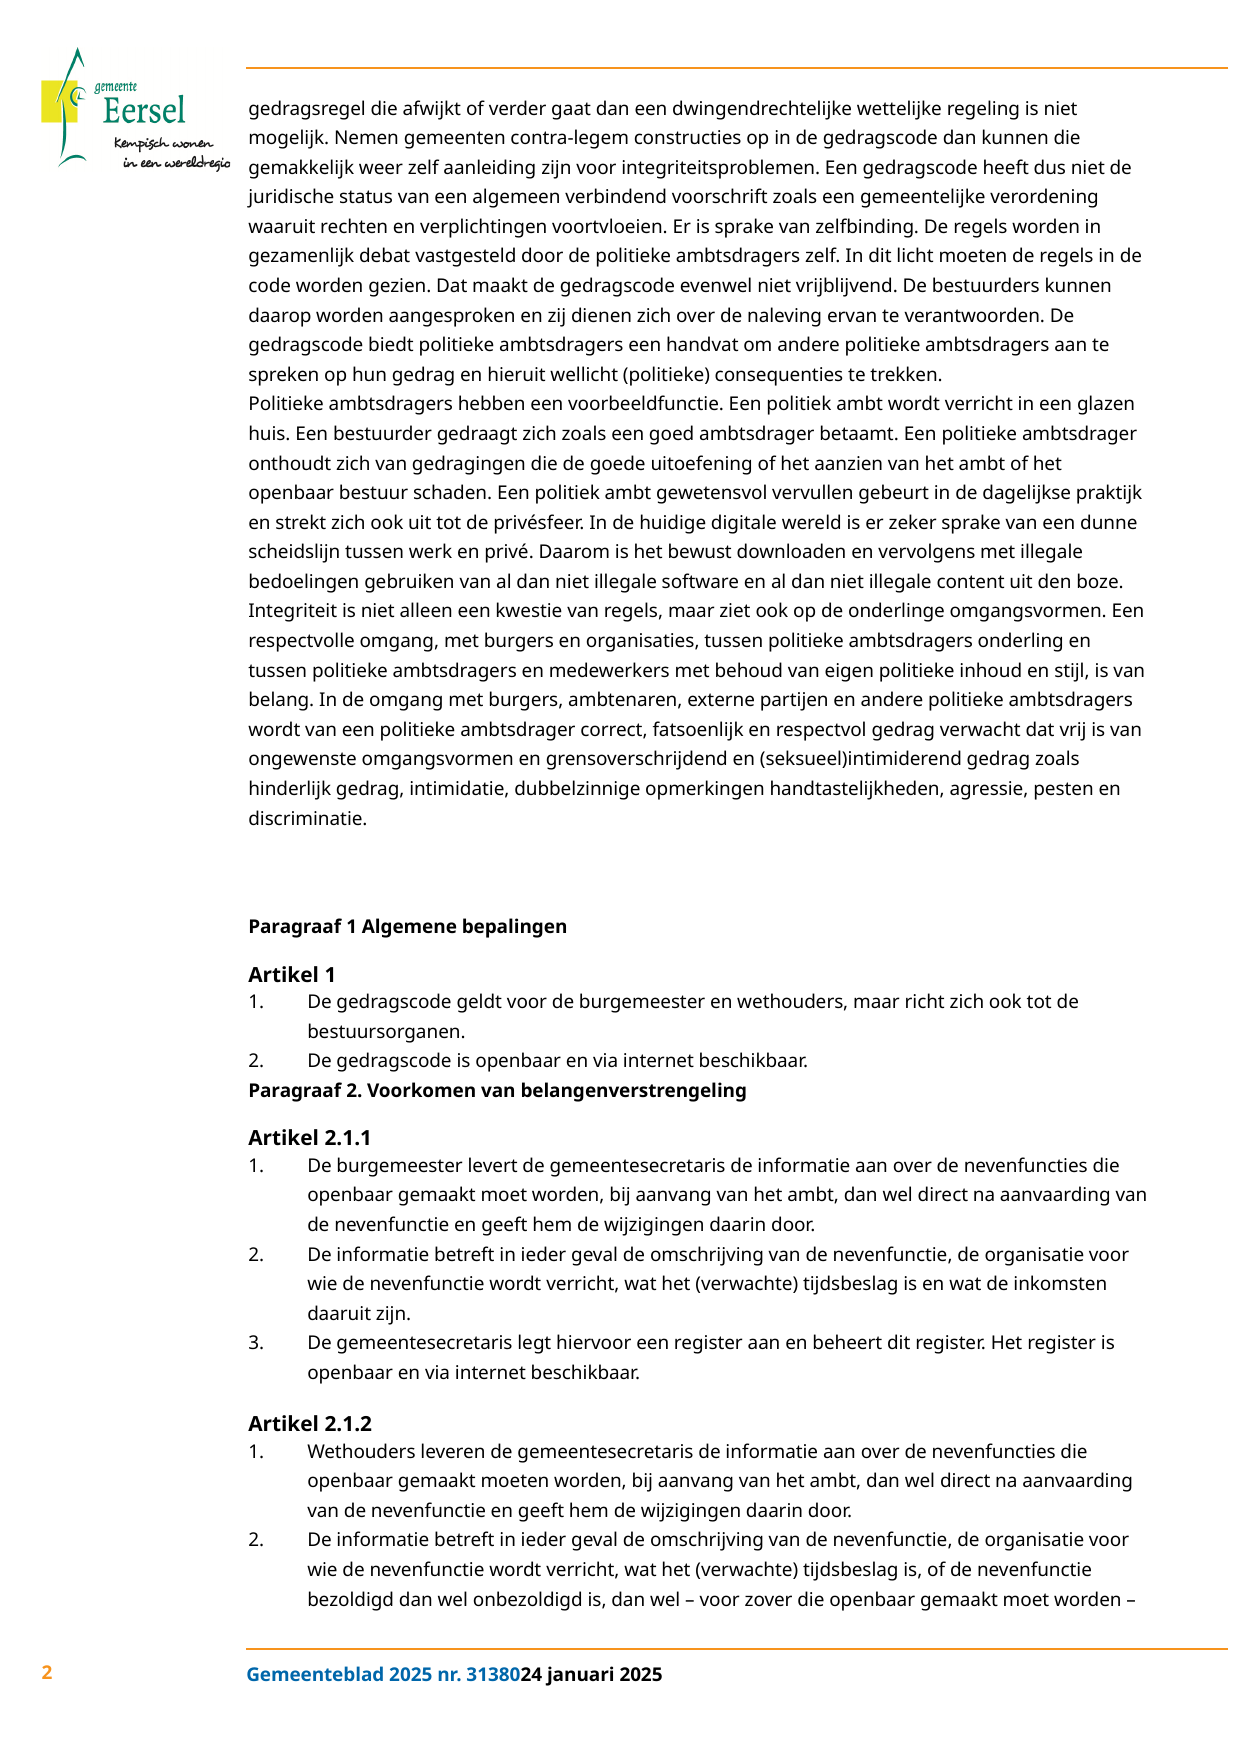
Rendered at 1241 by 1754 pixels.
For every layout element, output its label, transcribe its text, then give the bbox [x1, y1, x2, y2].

text Artikel 2.1.1 [248, 1123, 1152, 1152]
text Artikel 1 [248, 960, 1152, 988]
list De informatie betreft in ieder geval de omschrijving van de nevenfunctie, de organisatie voor wie de nevenfunctie wordt verricht, wat het (verwachte) tijdsbeslag is, of de nevenfunctie bezoldigd dan wel onbezoldigd is, dan wel – voor zover die openbaar gemaakt moet worden – [248, 1527, 1152, 1612]
list De burgemeester levert de gemeentesecretaris de informatie aan over de nevenfuncties die openbaar gemaakt moet worden, bij aanvang van het ambt, dan wel direct na aanvaarding van de nevenfunctie en geeft hem de wijzigingen daarin door. [248, 1152, 1152, 1237]
list De gemeentesecretaris legt hiervoor een register aan en beheert dit register. Het register is openbaar en via internet beschikbaar. [248, 1329, 1152, 1385]
text gedragsregel die afwijkt of verder gaat dan een dwingendrechtelijke wettelijke regeling is niet mogelijk. Nemen gemeenten contra-legem constructies op in de gedragscode dan kunnen die gemakkelijk weer zelf aanleiding zijn voor integriteitsproblemen. Een gedragscode heeft dus niet de juridische status van een algemeen verbindend voorschrift zoals een gemeentelijke verordening waaruit rechten en verplichtingen voortvloeien. Er is sprake van zelfbinding. De regels worden in gezamenlijk debat vastgesteld door de politieke ambtsdragers zelf. In dit licht moeten de regels in de code worden gezien. Dat maakt de gedragscode evenwel niet vrijblijvend. De bestuurders kunnen daarop worden aangesproken en zij dienen zich over de naleving ervan te verantwoorden. De gedragscode biedt politieke ambtsdragers een handvat om andere politieke ambtsdragers aan te spreken op hun gedrag en hieruit wellicht (politieke) consequenties te trekken. [248, 95, 1152, 387]
list De gedragscode geldt voor de burgemeester en wethouders, maar richt zich ook tot de bestuursorganen. [248, 988, 1152, 1043]
list Wethouders leveren de gemeentesecretaris de informatie aan over de nevenfuncties die openbaar gemaakt moeten worden, bij aanvang van het ambt, dan wel direct na aanvaarding van de nevenfunctie en geeft hem de wijzigingen daarin door. [248, 1438, 1152, 1523]
list De informatie betreft in ieder geval de omschrijving van de nevenfunctie, de organisatie voor wie de nevenfunctie wordt verricht, wat het (verwachte) tijdsbeslag is en wat de inkomsten daaruit zijn. [248, 1241, 1152, 1326]
text Integriteit is niet alleen een kwestie van regels, maar ziet ook op de onderlinge omgangsvormen. Een respectvolle omgang, met burgers en organisaties, tussen politieke ambtsdragers onderling en tussen politieke ambtsdragers en medewerkers met behoud van eigen politieke inhoud en stijl, is van belang. In de omgang met burgers, ambtenaren, externe partijen en andere politieke ambtsdragers wordt van een politieke ambtsdrager correct, fatsoenlijk en respectvol gedrag verwacht dat vrij is van ongewenste omgangsvormen en grensoverschrijdend en (seksueel)intimiderend gedrag zoals hinderlijk gedrag, intimidatie, dubbelzinnige opmerkingen handtastelijkheden, agressie, pesten en discriminatie. [248, 598, 1152, 831]
list De gedragscode is openbaar en via internet beschikbaar. [248, 1047, 1152, 1073]
text Politieke ambtsdragers hebben een voorbeeldfunctie. Een politiek ambt wordt verricht in een glazen huis. Een bestuurder gedraagt zich zoals een goed ambtsdrager betaamt. Een politieke ambtsdrager onthoudt zich van gedragingen die de goede uitoefening of het aanzien van het ambt of het openbaar bestuur schaden. Een politiek ambt gewetensvol vervullen gebeurt in de dagelijkse praktijk en strekt zich ook uit tot de privésfeer. In de huidige digitale wereld is er zeker sprake van een dunne scheidslijn tussen werk en privé. Daarom is het bewust downloaden en vervolgens met illegale bedoelingen gebruiken van al dan niet illegale software en al dan niet illegale content uit den boze. [248, 391, 1152, 594]
picture [41, 47, 231, 172]
text Paragraaf 2. Voorkomen van belangenverstrengeling [248, 1077, 1152, 1103]
text Artikel 2.1.2 [248, 1409, 1152, 1438]
text Paragraaf 1 Algemene bepalingen [248, 913, 1152, 939]
